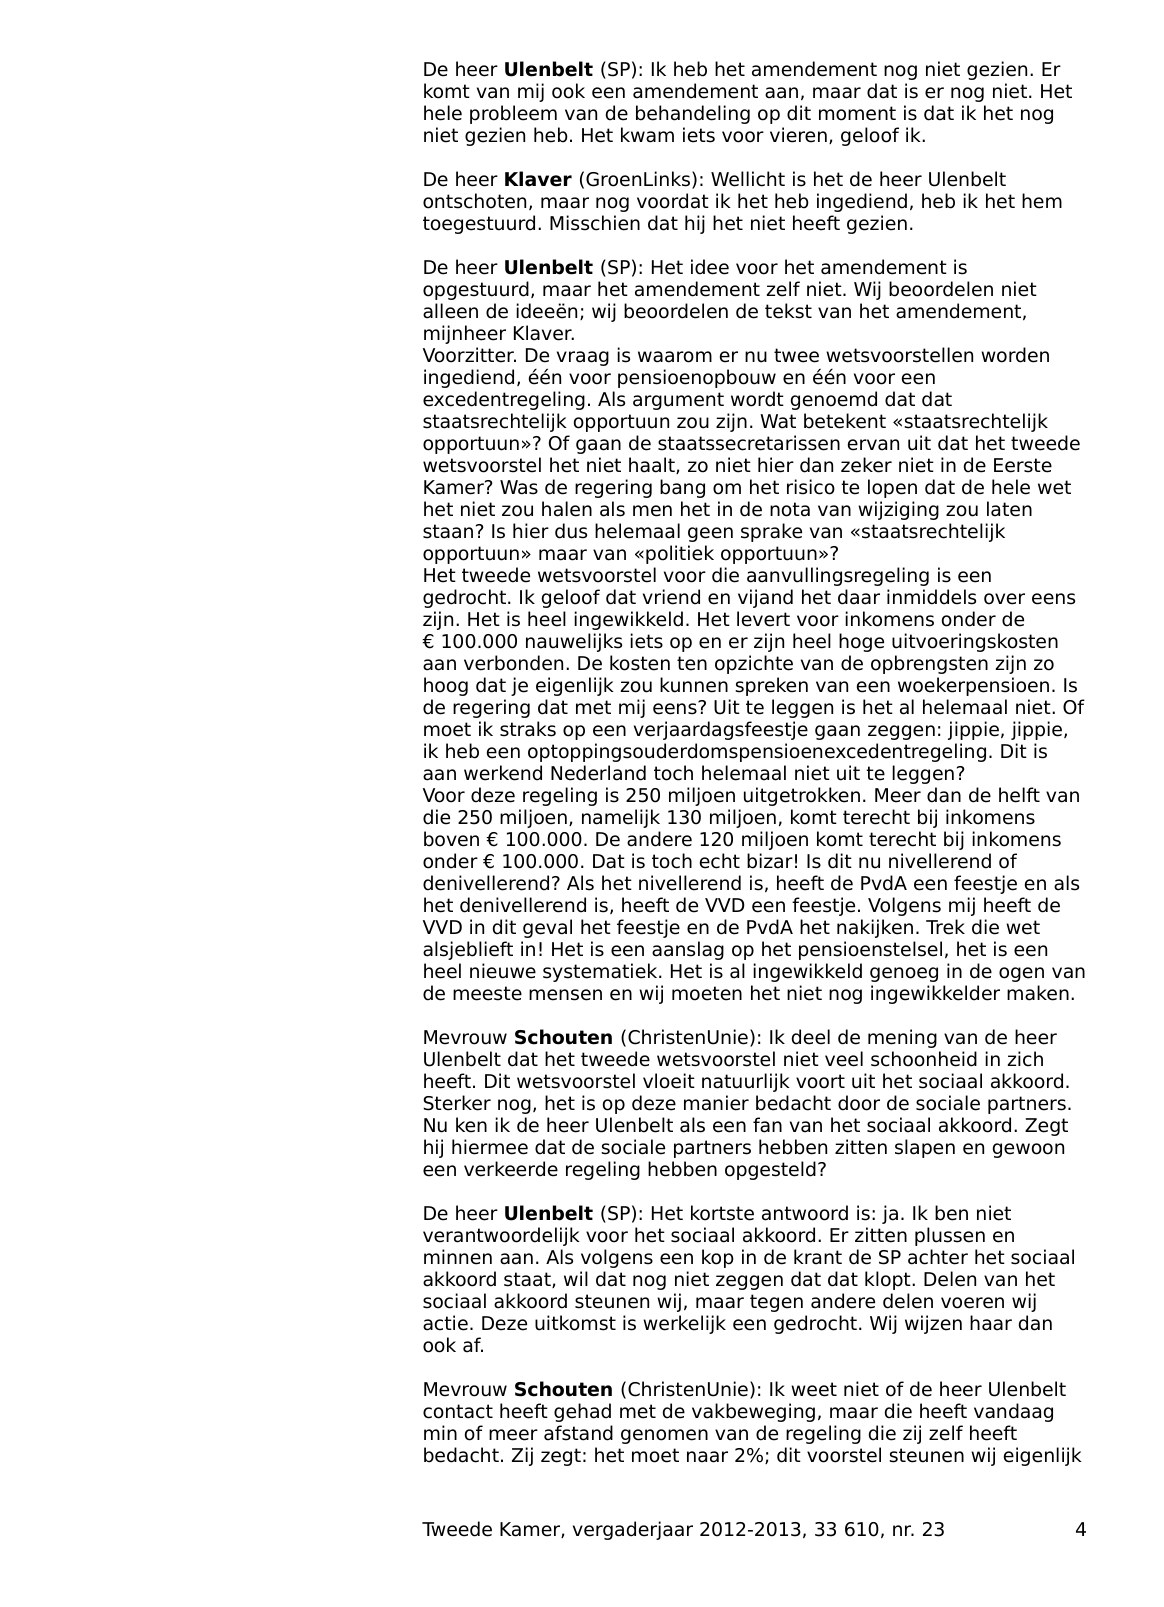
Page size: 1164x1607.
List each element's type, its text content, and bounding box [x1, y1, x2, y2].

text De heer Ulenbelt (SP): Het kortste antwoord is: ja. Ik ben niet verantwoordelijk voor het sociaal akkoord. Er zitten plussen en minnen aan. Als volgens een kop in de krant de SP achter het sociaal akkoord staat, wil dat nog niet zeggen dat dat klopt. Delen van het sociaal akkoord steunen wij, maar tegen andere delen voeren wij actie. Deze uitkomst is werkelijk een gedrocht. Wij wijzen haar dan ook af. [422, 1203, 1087, 1357]
text Mevrouw Schouten (ChristenUnie): Ik weet niet of de heer Ulenbelt contact heeft gehad met de vakbeweging, maar die heeft vandaag min of meer afstand genomen van de regeling die zij zelf heeft bedacht. Zij zegt: het moet naar 2%; dit voorstel steunen wij eigenlijk [422, 1379, 1087, 1467]
text De heer Klaver (GroenLinks): Wellicht is het de heer Ulenbelt ontschoten, maar nog voordat ik het heb ingediend, heb ik het hem toegestuurd. Misschien dat hij het niet heeft gezien. [422, 169, 1087, 235]
text Mevrouw Schouten (ChristenUnie): Ik deel de mening van de heer Ulenbelt dat het tweede wetsvoorstel niet veel schoonheid in zich heeft. Dit wetsvoorstel vloeit natuurlijk voort uit het sociaal akkoord. Sterker nog, het is op deze manier bedacht door de sociale partners. Nu ken ik de heer Ulenbelt als een fan van het sociaal akkoord. Zegt hij hiermee dat de sociale partners hebben zitten slapen en gewoon een verkeerde regeling hebben opgesteld? [422, 1027, 1087, 1181]
text Voorzitter. De vraag is waarom er nu twee wetsvoorstellen worden ingediend, één voor pensioenopbouw en één voor een excedentregeling. Als argument wordt genoemd dat dat staatsrechtelijk opportuun zou zijn. Wat betekent «staatsrechtelijk opportuun»? Of gaan de staatssecretarissen ervan uit dat het tweede wetsvoorstel het niet haalt, zo niet hier dan zeker niet in de Eerste Kamer? Was de regering bang om het risico te lopen dat de hele wet het niet zou halen als men het in de nota van wijziging zou laten staan? Is hier dus helemaal geen sprake van «staatsrechtelijk opportuun» maar van «politiek opportuun»? [422, 345, 1087, 565]
text Het tweede wetsvoorstel voor die aanvullingsregeling is een gedrocht. Ik geloof dat vriend en vijand het daar inmiddels over eens zijn. Het is heel ingewikkeld. Het levert voor inkomens onder de € 100.000 nauwelijks iets op en er zijn heel hoge uitvoeringskosten aan verbonden. De kosten ten opzichte van de opbrengsten zijn zo hoog dat je eigenlijk zou kunnen spreken van een woekerpensioen. Is de regering dat met mij eens? Uit te leggen is het al helemaal niet. Of moet ik straks op een verjaardagsfeestje gaan zeggen: jippie, jippie, ik heb een optoppingsouderdomspensioenexcedentregeling. Dit is aan werkend Nederland toch helemaal niet uit te leggen? [422, 565, 1087, 785]
text De heer Ulenbelt (SP): Het idee voor het amendement is opgestuurd, maar het amendement zelf niet. Wij beoordelen niet alleen de ideeën; wij beoordelen de tekst van het amendement, mijnheer Klaver. [422, 257, 1087, 345]
text De heer Ulenbelt (SP): Ik heb het amendement nog niet gezien. Er komt van mij ook een amendement aan, maar dat is er nog niet. Het hele probleem van de behandeling op dit moment is dat ik het nog niet gezien heb. Het kwam iets voor vieren, geloof ik. [422, 59, 1087, 147]
text Voor deze regeling is 250 miljoen uitgetrokken. Meer dan de helft van die 250 miljoen, namelijk 130 miljoen, komt terecht bij inkomens boven € 100.000. De andere 120 miljoen komt terecht bij inkomens onder € 100.000. Dat is toch echt bizar! Is dit nu nivellerend of denivellerend? Als het nivellerend is, heeft de PvdA een feestje en als het denivellerend is, heeft de VVD een feestje. Volgens mij heeft de VVD in dit geval het feestje en de PvdA het nakijken. Trek die wet alsjeblieft in! Het is een aanslag op het pensioenstelsel, het is een heel nieuwe systematiek. Het is al ingewikkeld genoeg in de ogen van de meeste mensen en wij moeten het niet nog ingewikkelder maken. [422, 785, 1087, 1004]
